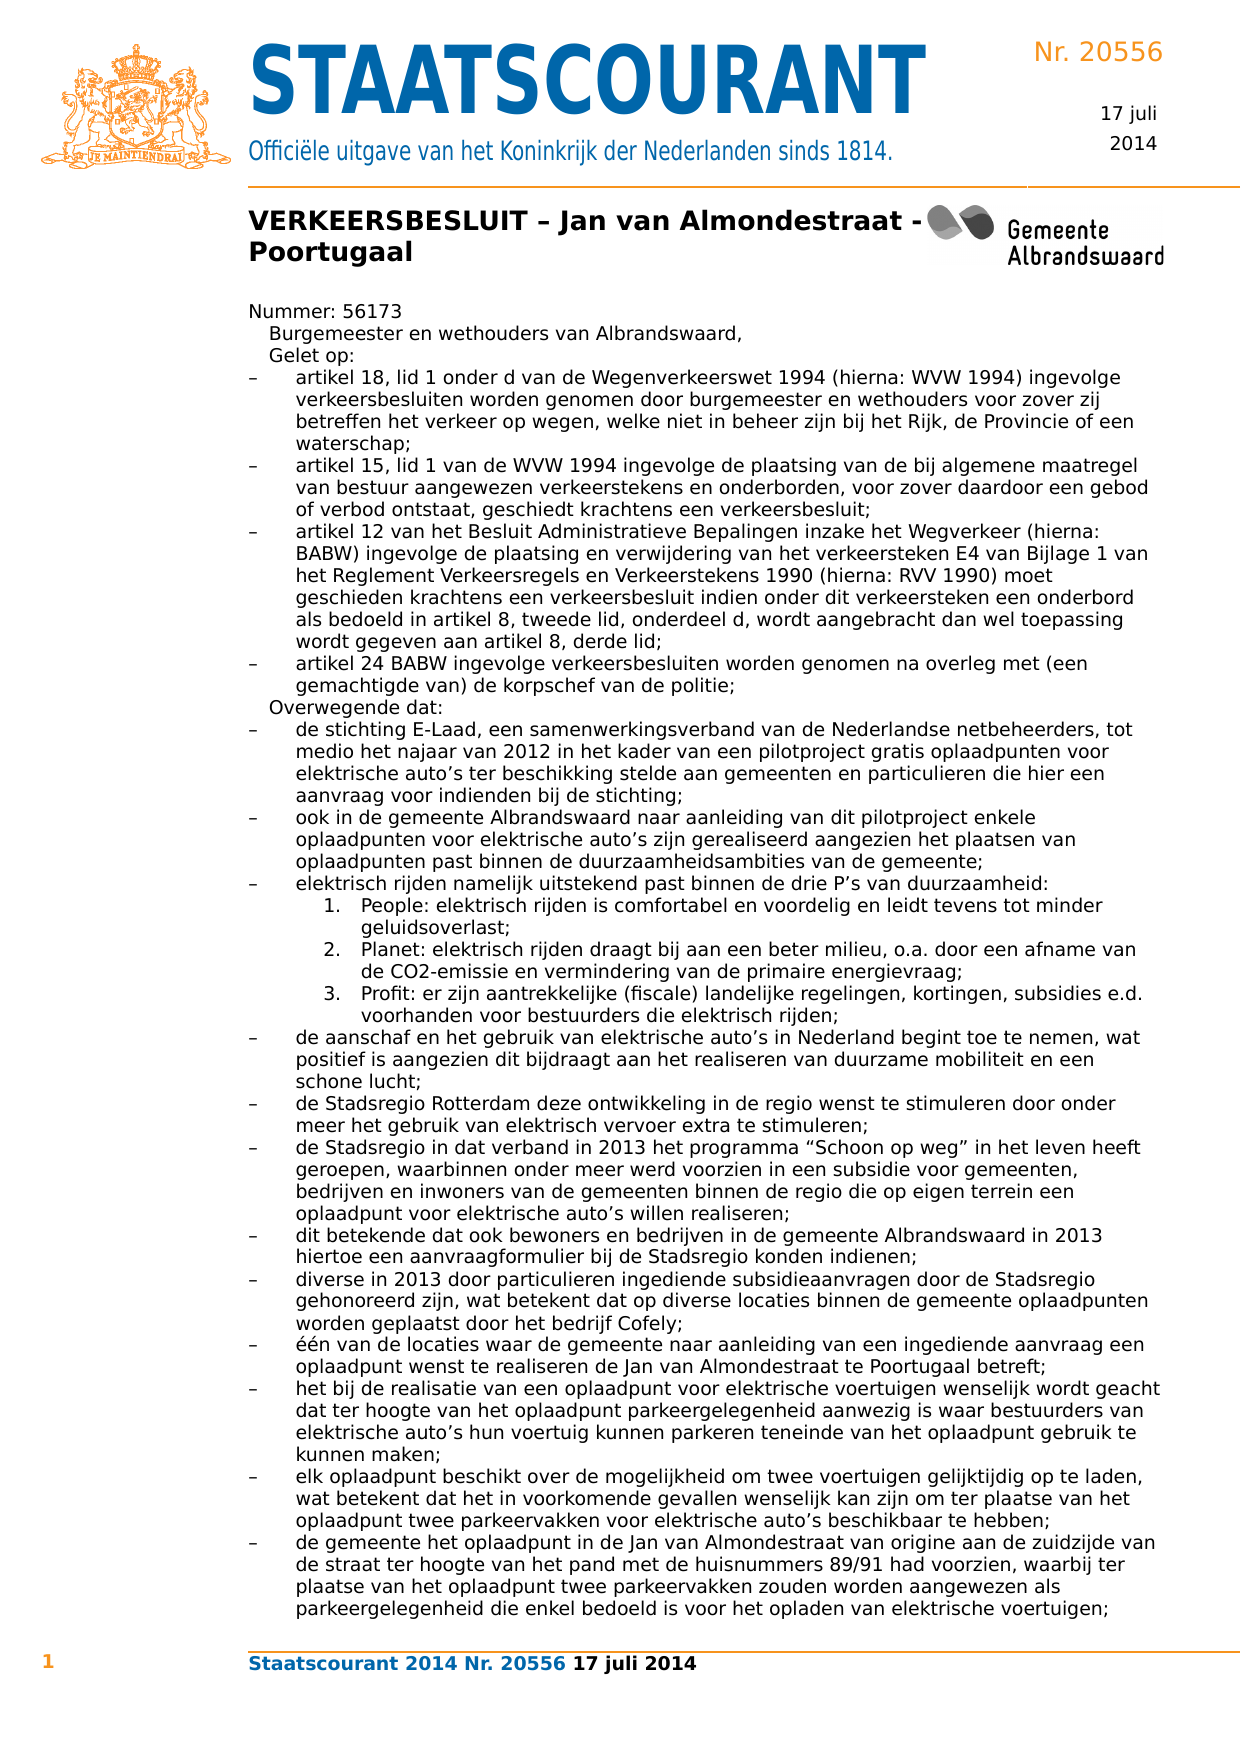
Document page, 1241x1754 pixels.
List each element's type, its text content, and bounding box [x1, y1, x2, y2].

text Overwegende dat: [248, 697, 1163, 719]
list de stichting E-Laad, een samenwerkingsverband van de Nederlandse netbeheerders, tot medio het najaar van 2012 in het kader van een pilotproject gratis oplaadpunten voor elektrische auto’s ter beschikking stelde aan gemeenten en particulieren die hier een aanvraag voor indienden bij de stichting; [248, 719, 1163, 807]
picture [927, 205, 1164, 265]
list dit betekende dat ook bewoners en bedrijven in de gemeente Albrandswaard in 2013 hiertoe een aanvraagformulier bij de Stadsregio konden indienen; [248, 1224, 1163, 1268]
list People: elektrisch rijden is comfortabel en voordelig en leidt tevens tot minder geluidsoverlast; [323, 895, 1163, 939]
list Planet: elektrisch rijden draagt bij aan een beter milieu, o.a. door een afname van de CO2-emissie en vermindering van de primaire energievraag; [323, 939, 1163, 983]
list de Stadsregio Rotterdam deze ontwikkeling in de regio wenst te stimuleren door onder meer het gebruik van elektrisch vervoer extra te stimuleren; [248, 1093, 1163, 1137]
list de aanschaf en het gebruik van elektrische auto’s in Nederland begint toe te nemen, wat positief is aangezien dit bijdraagt aan het realiseren van duurzame mobiliteit en een schone lucht; [248, 1027, 1163, 1093]
text Gelet op: [248, 345, 1163, 367]
subtitle VERKEERSBESLUIT – Jan van Almondestraat - Poortugaal [248, 206, 1163, 268]
list artikel 18, lid 1 onder d van de Wegenverkeerswet 1994 (hierna: WVW 1994) ingevolge verkeersbesluiten worden genomen door burgemeester en wethouders voor zover zij betreffen het verkeer op wegen, welke niet in beheer zijn bij het Rijk, de Provincie of een waterschap; [248, 367, 1163, 455]
list Profit: er zijn aantrekkelijke (fiscale) landelijke regelingen, kortingen, subsidies e.d. voorhanden voor bestuurders die elektrisch rijden; [323, 983, 1163, 1027]
list elk oplaadpunt beschikt over de mogelijkheid om twee voertuigen gelijktijdig op te laden, wat betekent dat het in voorkomende gevallen wenselijk kan zijn om ter plaatse van het oplaadpunt twee parkeervakken voor elektrische auto’s beschikbaar te hebben; [248, 1466, 1163, 1532]
list artikel 12 van het Besluit Administratieve Bepalingen inzake het Wegverkeer (hierna: BABW) ingevolge de plaatsing en verwijdering van het verkeersteken E4 van Bijlage 1 van het Reglement Verkeersregels en Verkeerstekens 1990 (hierna: RVV 1990) moet geschieden krachtens een verkeersbesluit indien onder dit verkeersteken een onderbord als bedoeld in artikel 8, tweede lid, onderdeel d, wordt aangebracht dan wel toepassing wordt gegeven aan artikel 8, derde lid; [248, 521, 1163, 653]
list elektrisch rijden namelijk uitstekend past binnen de drie P’s van duurzaamheid: [248, 873, 1163, 895]
list de Stadsregio in dat verband in 2013 het programma “Schoon op weg” in het leven heeft geroepen, waarbinnen onder meer werd voorzien in een subsidie voor gemeenten, bedrijven en inwoners van de gemeenten binnen de regio die op eigen terrein een oplaadpunt voor elektrische auto’s willen realiseren; [248, 1137, 1163, 1224]
list het bij de realisatie van een oplaadpunt voor elektrische voertuigen wenselijk wordt geacht dat ter hoogte van het oplaadpunt parkeergelegenheid aanwezig is waar bestuurders van elektrische auto’s hun voertuig kunnen parkeren teneinde van het oplaadpunt gebruik te kunnen maken; [248, 1378, 1163, 1466]
list artikel 15, lid 1 van de WVW 1994 ingevolge de plaatsing van de bij algemene maatregel van bestuur aangewezen verkeerstekens en onderborden, voor zover daardoor een gebod of verbod ontstaat, geschiedt krachtens een verkeersbesluit; [248, 455, 1163, 521]
text Burgemeester en wethouders van Albrandswaard, [248, 323, 1163, 345]
picture [41, 44, 231, 169]
list ook in de gemeente Albrandswaard naar aanleiding van dit pilotproject enkele oplaadpunten voor elektrische auto’s zijn gerealiseerd aangezien het plaatsen van oplaadpunten past binnen de duurzaamheidsambities van de gemeente; [248, 807, 1163, 873]
list de gemeente het oplaadpunt in de Jan van Almondestraat van origine aan de zuidzijde van de straat ter hoogte van het pand met de huisnummers 89/91 had voorzien, waarbij ter plaatse van het oplaadpunt twee parkeervakken zouden worden aangewezen als parkeergelegenheid die enkel bedoeld is voor het opladen van elektrische voertuigen; [248, 1532, 1163, 1620]
text Nummer: 56173 [248, 301, 1163, 323]
list één van de locaties waar de gemeente naar aanleiding van een ingediende aanvraag een oplaadpunt wenst te realiseren de Jan van Almondestraat te Poortugaal betreft; [248, 1334, 1163, 1378]
list diverse in 2013 door particulieren ingediende subsidieaanvragen door de Stadsregio gehonoreerd zijn, wat betekent dat op diverse locaties binnen de gemeente oplaadpunten worden geplaatst door het bedrijf Cofely; [248, 1268, 1163, 1334]
list artikel 24 BABW ingevolge verkeersbesluiten worden genomen na overleg met (een gemachtigde van) de korpschef van de politie; [248, 653, 1163, 697]
